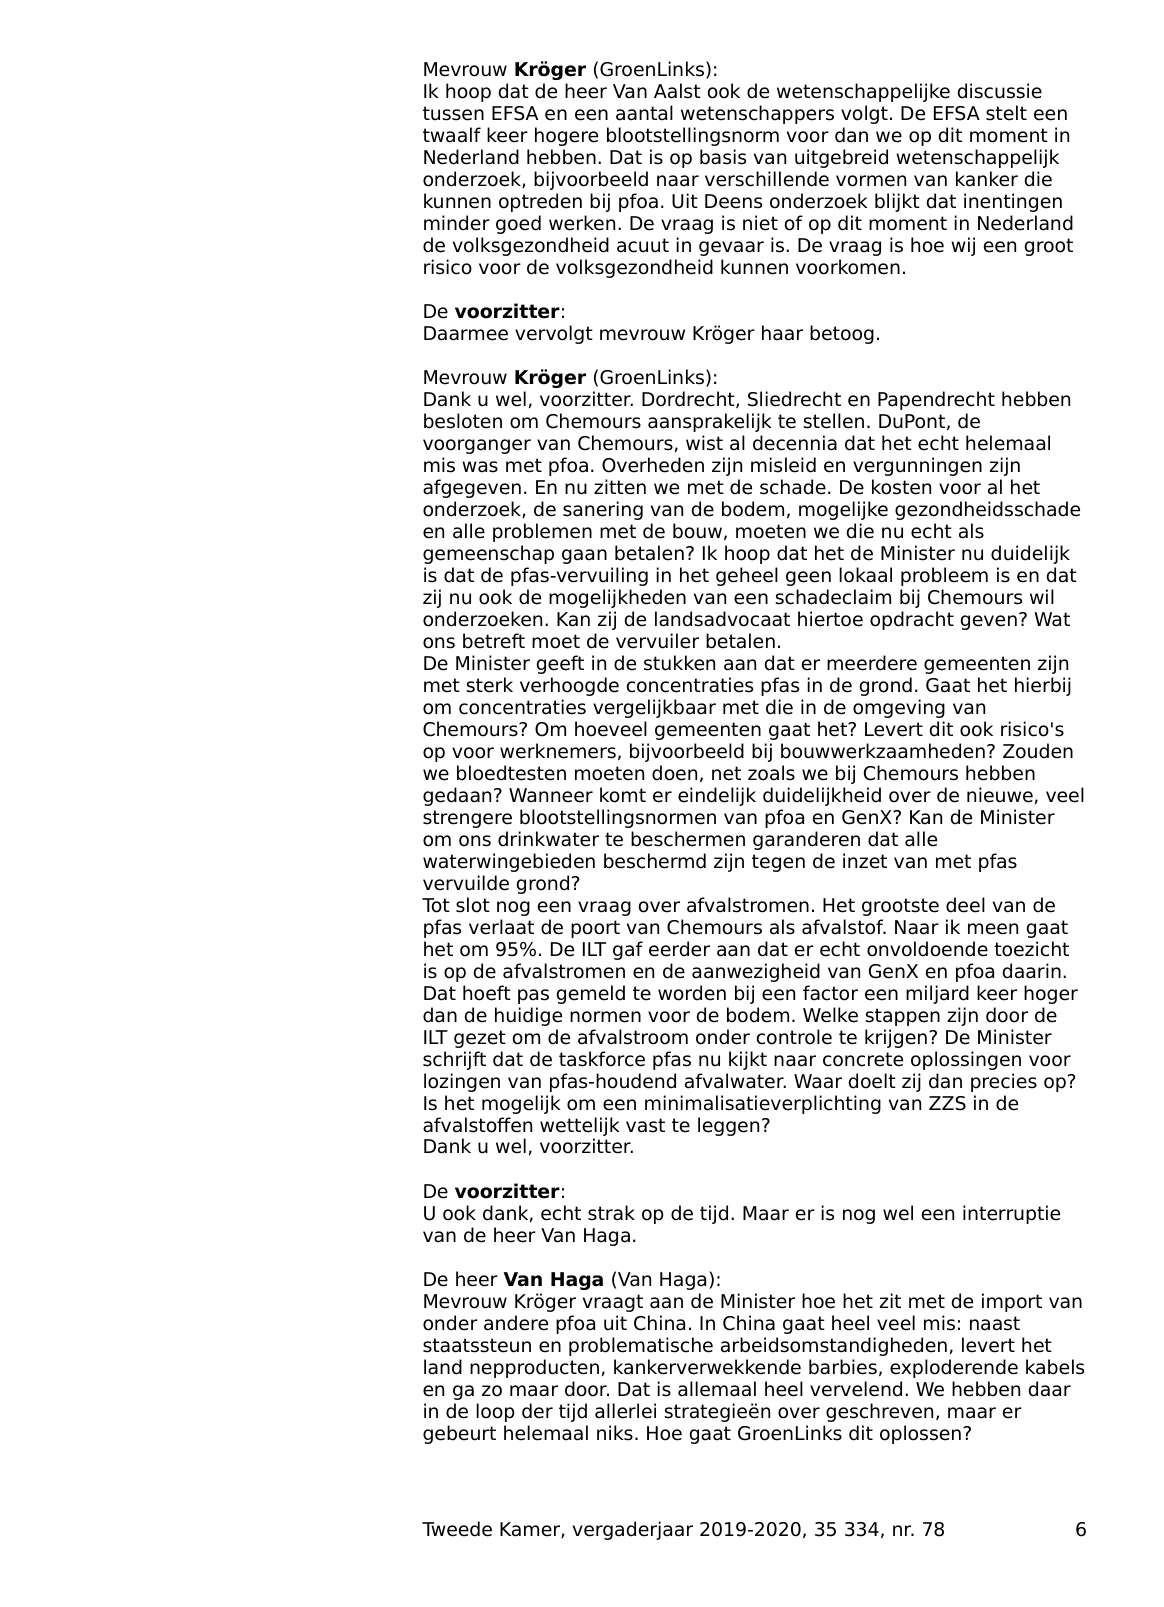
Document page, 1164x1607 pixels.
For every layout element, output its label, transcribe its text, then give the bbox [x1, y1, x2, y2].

text Tot slot nog een vraag over afvalstromen. Het grootste deel van de pfas verlaat de poort van Chemours als afvalstof. Naar ik meen gaat het om 95%. De ILT gaf eerder aan dat er echt onvoldoende toezicht is op de afvalstromen en de aanwezigheid van GenX en pfoa daarin. Dat hoeft pas gemeld te worden bij een factor een miljard keer hoger dan de huidige normen voor de bodem. Welke stappen zijn door de ILT gezet om de afvalstroom onder controle te krijgen? De Minister schrijft dat de taskforce pfas nu kijkt naar concrete oplossingen voor lozingen van pfas-houdend afvalwater. Waar doelt zij dan precies op? Is het mogelijk om een minimalisatieverplichting van ZZS in de afvalstoffen wettelijk vast te leggen? [422, 895, 1087, 1136]
text De heer Van Haga (Van Haga): [422, 1269, 1087, 1291]
text Dank u wel, voorzitter. [422, 1136, 1087, 1158]
text Mevrouw Kröger (GroenLinks): [422, 59, 1087, 81]
text De Minister geeft in de stukken aan dat er meerdere gemeenten zijn met sterk verhoogde concentraties pfas in de grond. Gaat het hierbij om concentraties vergelijkbaar met die in de omgeving van Chemours? Om hoeveel gemeenten gaat het? Levert dit ook risico's op voor werknemers, bijvoorbeeld bij bouwwerkzaamheden? Zouden we bloedtesten moeten doen, net zoals we bij Chemours hebben gedaan? Wanneer komt er eindelijk duidelijkheid over de nieuwe, veel strengere blootstellingsnormen van pfoa en GenX? Kan de Minister om ons drinkwater te beschermen garanderen dat alle waterwingebieden beschermd zijn tegen de inzet van met pfas vervuilde grond? [422, 653, 1087, 895]
text Ik hoop dat de heer Van Aalst ook de wetenschappelijke discussie tussen EFSA en een aantal wetenschappers volgt. De EFSA stelt een twaalf keer hogere blootstellingsnorm voor dan we op dit moment in Nederland hebben. Dat is op basis van uitgebreid wetenschappelijk onderzoek, bijvoorbeeld naar verschillende vormen van kanker die kunnen optreden bij pfoa. Uit Deens onderzoek blijkt dat inentingen minder goed werken. De vraag is niet of op dit moment in Nederland de volksgezondheid acuut in gevaar is. De vraag is hoe wij een groot risico voor de volksgezondheid kunnen voorkomen. [422, 81, 1087, 279]
text Mevrouw Kröger (GroenLinks): [422, 367, 1087, 389]
text De voorzitter: [422, 1181, 1087, 1203]
text Daarmee vervolgt mevrouw Kröger haar betoog. [422, 323, 1087, 345]
text U ook dank, echt strak op de tijd. Maar er is nog wel een interruptie van de heer Van Haga. [422, 1203, 1087, 1247]
text De voorzitter: [422, 301, 1087, 323]
text Dank u wel, voorzitter. Dordrecht, Sliedrecht en Papendrecht hebben besloten om Chemours aansprakelijk te stellen. DuPont, de voorganger van Chemours, wist al decennia dat het echt helemaal mis was met pfoa. Overheden zijn misleid en vergunningen zijn afgegeven. En nu zitten we met de schade. De kosten voor al het onderzoek, de sanering van de bodem, mogelijke gezondheidsschade en alle problemen met de bouw, moeten we die nu echt als gemeenschap gaan betalen? Ik hoop dat het de Minister nu duidelijk is dat de pfas-vervuiling in het geheel geen lokaal probleem is en dat zij nu ook de mogelijkheden van een schadeclaim bij Chemours wil onderzoeken. Kan zij de landsadvocaat hiertoe opdracht geven? Wat ons betreft moet de vervuiler betalen. [422, 389, 1087, 653]
text Mevrouw Kröger vraagt aan de Minister hoe het zit met de import van onder andere pfoa uit China. In China gaat heel veel mis: naast staatssteun en problematische arbeidsomstandigheden, levert het land nepproducten, kankerverwekkende barbies, exploderende kabels en ga zo maar door. Dat is allemaal heel vervelend. We hebben daar in de loop der tijd allerlei strategieën over geschreven, maar er gebeurt helemaal niks. Hoe gaat GroenLinks dit oplossen? [422, 1291, 1087, 1444]
